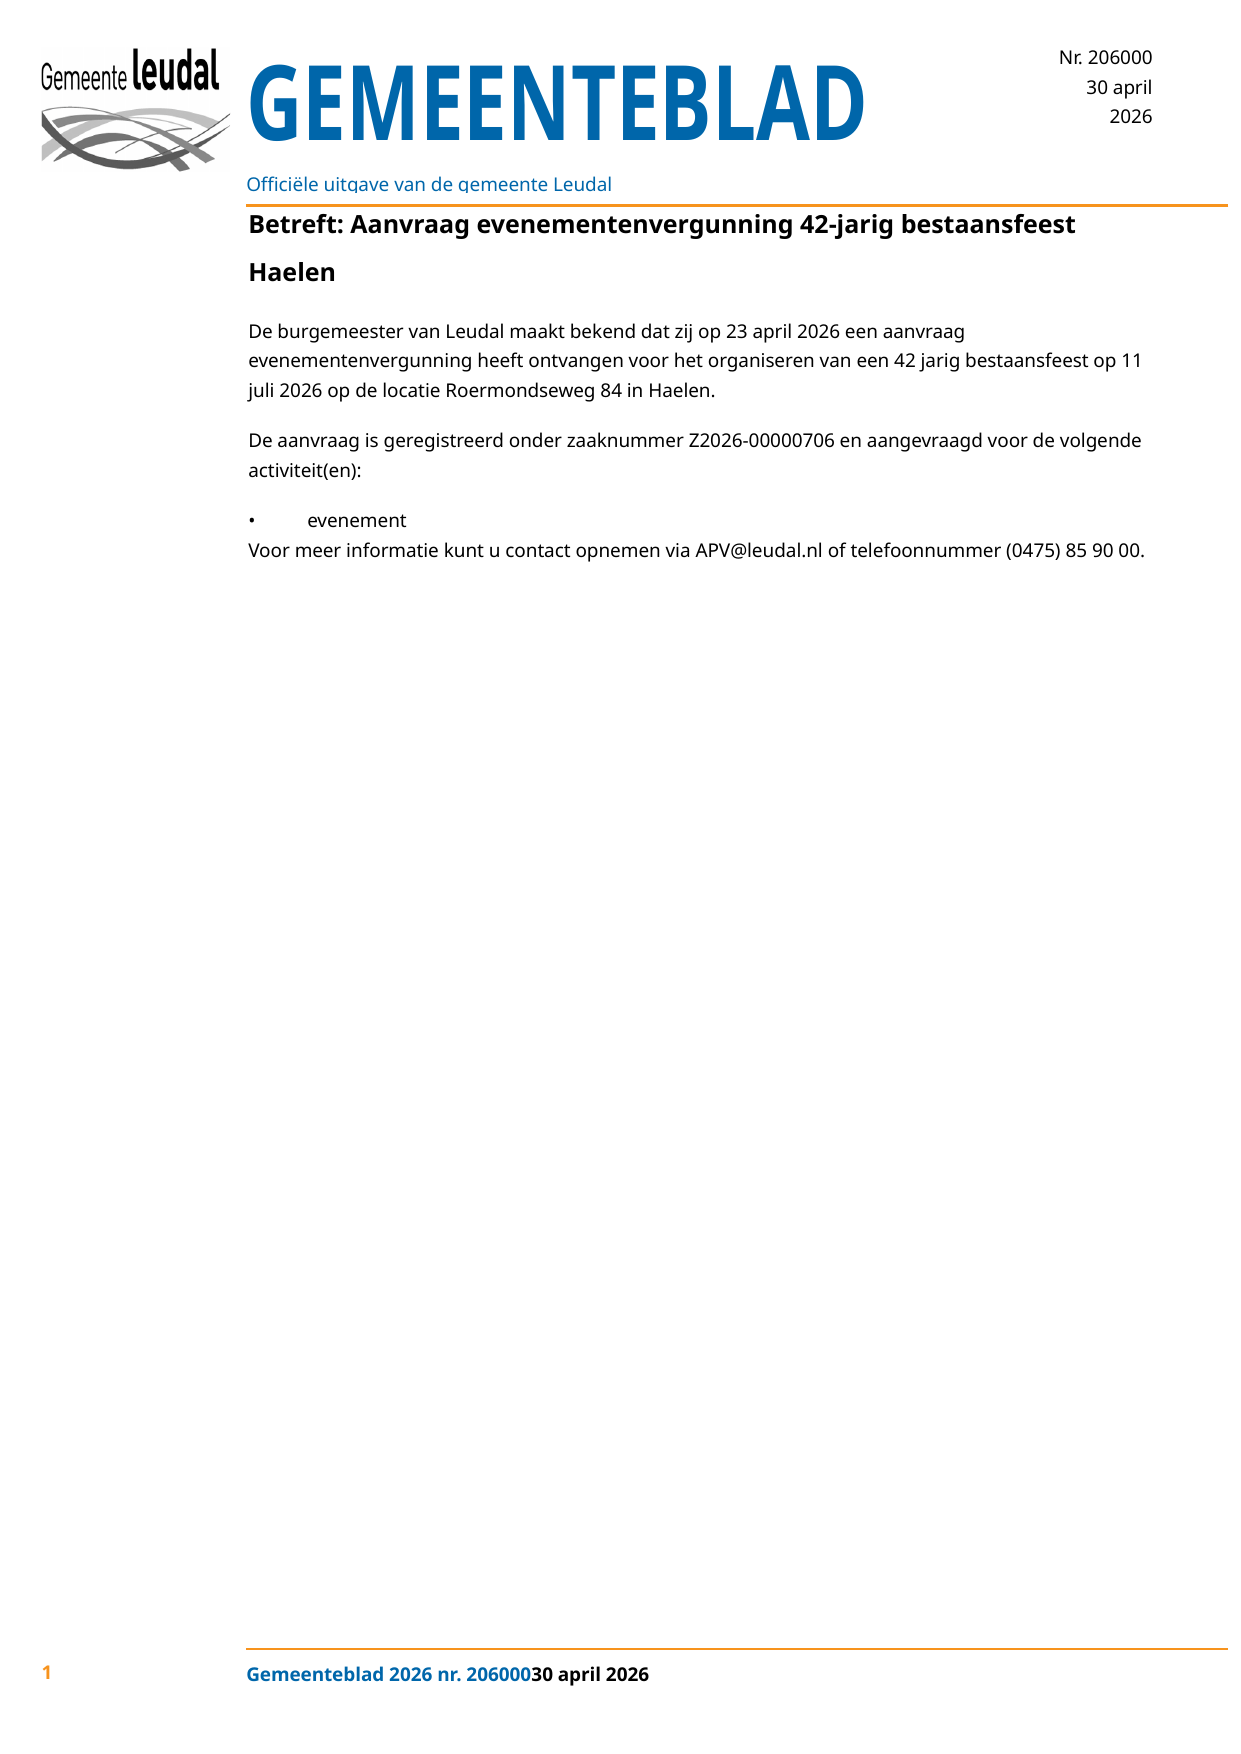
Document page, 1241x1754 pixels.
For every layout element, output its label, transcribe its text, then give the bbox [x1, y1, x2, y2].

picture [41, 47, 231, 172]
text De burgemeester van Leudal maakt bekend dat zij op 23 april 2026 een aanvraag evenementenvergunning heeft ontvangen voor het organiseren van een 42 jarig bestaansfeest op 11 juli 2026 op de locatie Roermondseweg 84 in Haelen. [248, 318, 1152, 403]
text Betreft: Aanvraag evenementenvergunning 42-jarig bestaansfeest Haelen [248, 207, 1152, 288]
text De aanvraag is geregistreerd onder zaaknummer Z2026-00000706 en aangevraagd voor de volgende activiteit(en): [248, 427, 1152, 483]
list evenement [248, 507, 1152, 533]
text Voor meer informatie kunt u contact opnemen via APV@leudal.nl of telefoonnummer (0475) 85 90 00. [248, 537, 1152, 563]
